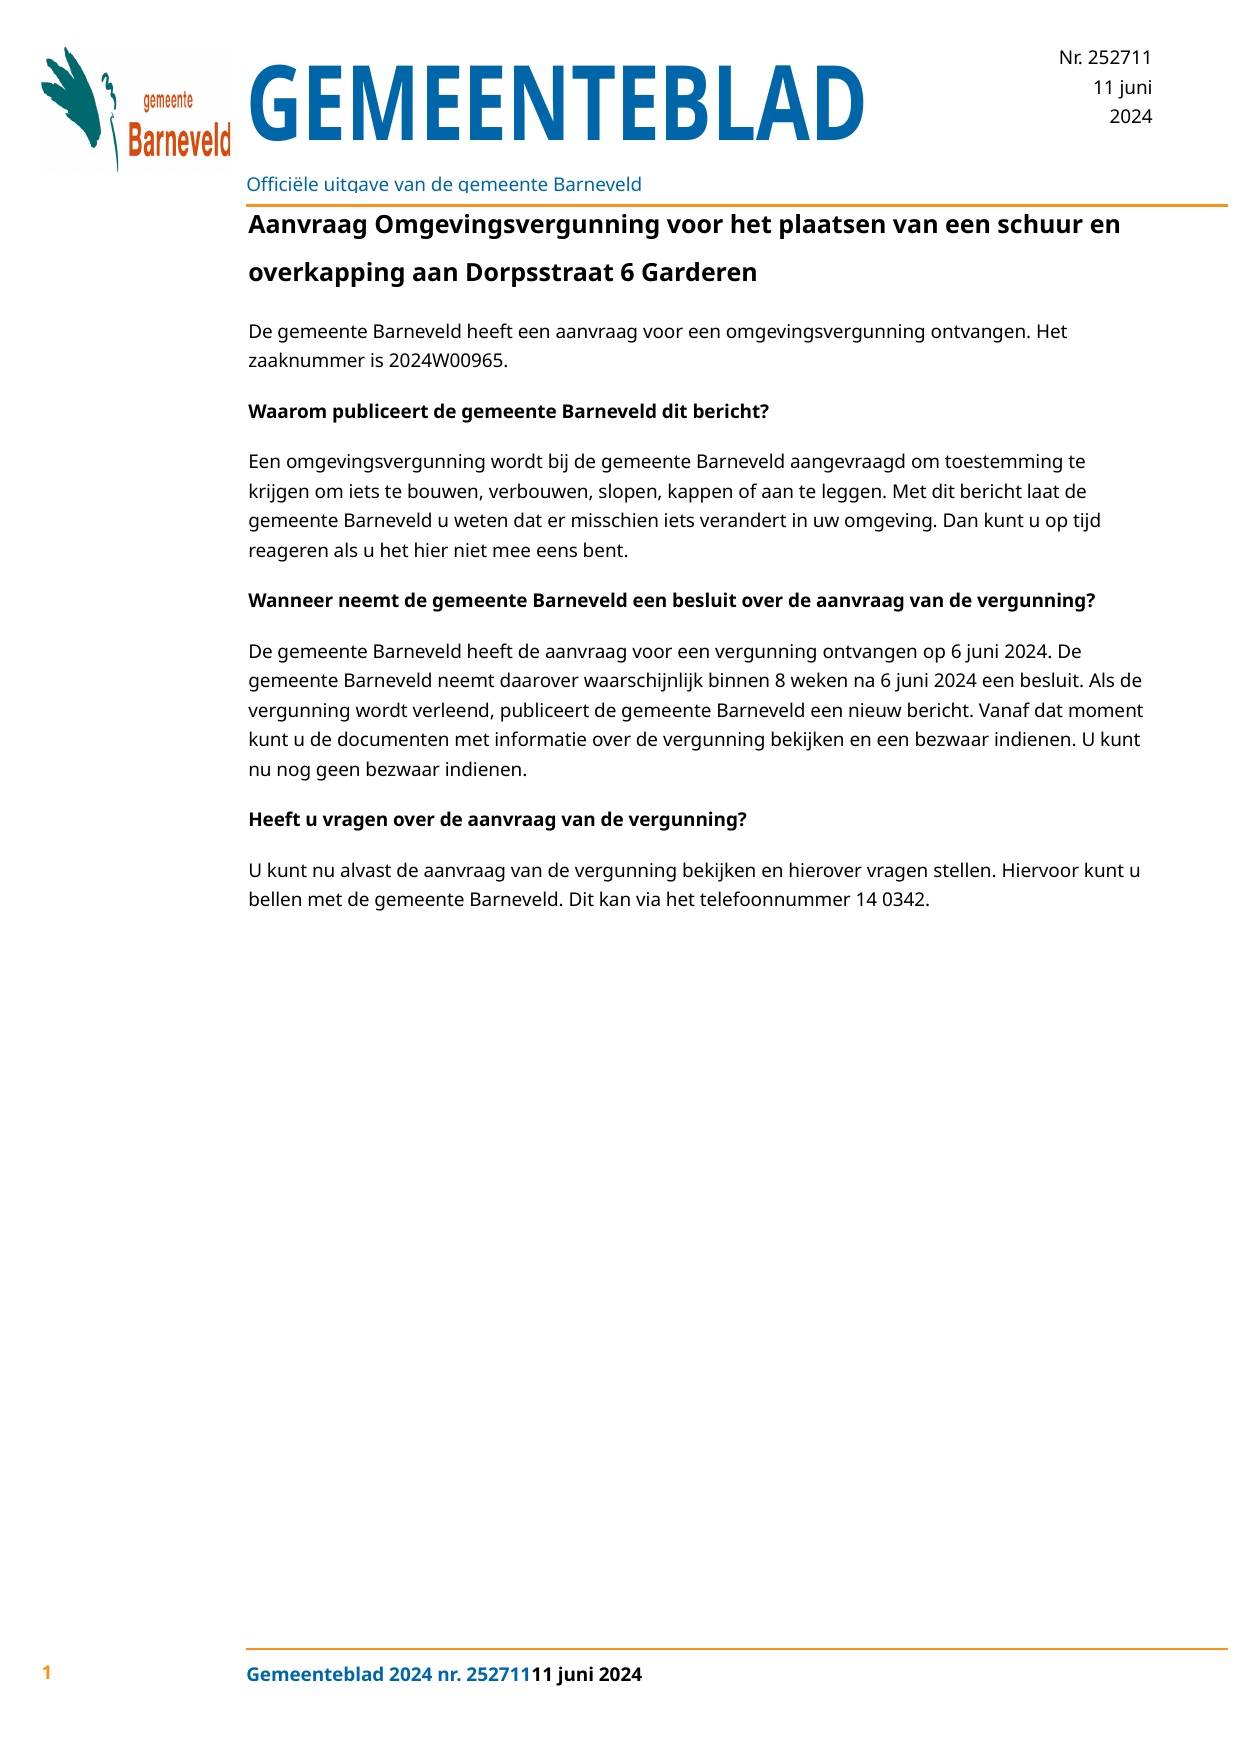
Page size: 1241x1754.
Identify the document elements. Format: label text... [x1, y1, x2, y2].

text Aanvraag Omgevingsvergunning voor het plaatsen van een schuur en overkapping aan Dorpsstraat 6 Garderen [248, 207, 1152, 288]
text U kunt nu alvast de aanvraag van de vergunning bekijken en hierover vragen stellen. Hiervoor kunt u bellen met de gemeente Barneveld. Dit kan via het telefoonnummer 14 0342. [248, 857, 1152, 912]
text Waarom publiceert de gemeente Barneveld dit bericht? [248, 398, 1152, 424]
picture [41, 47, 231, 172]
text Heeft u vragen over de aanvraag van de vergunning? [248, 807, 1152, 832]
text De gemeente Barneveld heeft de aanvraag voor een vergunning ontvangen op 6 juni 2024. De gemeente Barneveld neemt daarover waarschijnlijk binnen 8 weken na 6 juni 2024 een besluit. Als de vergunning wordt verleend, publiceert de gemeente Barneveld een nieuw bericht. Vanaf dat moment kunt u de documenten met informatie over de vergunning bekijken en een bezwaar indienen. U kunt nu nog geen bezwaar indienen. [248, 638, 1152, 782]
text Wanneer neemt de gemeente Barneveld een besluit over de aanvraag van de vergunning? [248, 587, 1152, 613]
text De gemeente Barneveld heeft een aanvraag voor een omgevingsvergunning ontvangen. Het zaaknummer is 2024W00965. [248, 318, 1152, 373]
text Een omgevingsvergunning wordt bij de gemeente Barneveld aangevraagd om toestemming te krijgen om iets te bouwen, verbouwen, slopen, kappen of aan te leggen. Met dit bericht laat de gemeente Barneveld u weten dat er misschien iets verandert in uw omgeving. Dan kunt u op tijd reageren als u het hier niet mee eens bent. [248, 448, 1152, 563]
